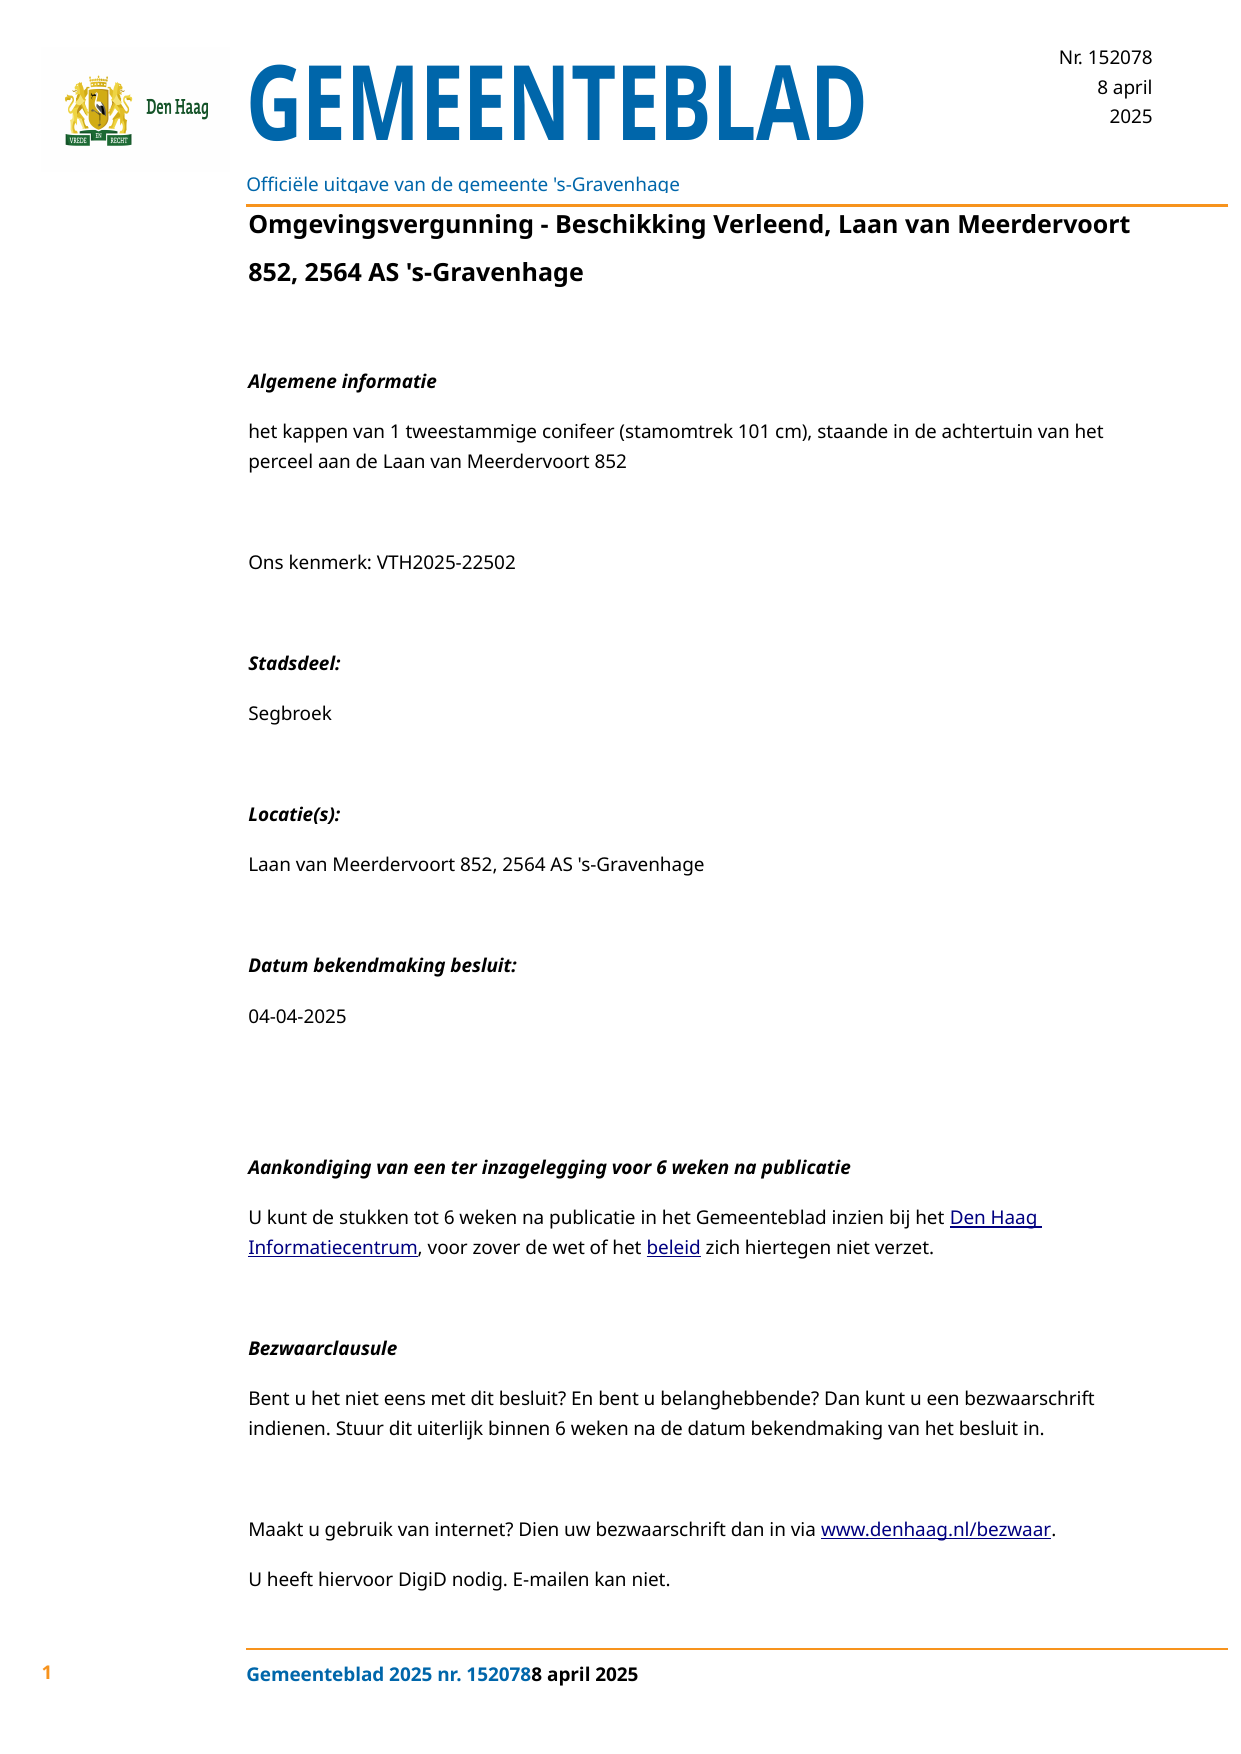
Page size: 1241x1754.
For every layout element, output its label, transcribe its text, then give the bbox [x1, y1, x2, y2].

text Laan van Meerdervoort 852, 2564 AS 's-Gravenhage [248, 852, 1152, 877]
text Datum bekendmaking besluit: [248, 952, 1152, 978]
picture [41, 47, 231, 172]
text Bent u het niet eens met dit besluit? En bent u belanghebbende? Dan kunt u een bezwaarschrift indienen. Stuur dit uiterlijk binnen 6 weken na de datum bekendmaking van het besluit in. [248, 1385, 1152, 1441]
text 04-04-2025 [248, 1003, 1152, 1029]
text Omgevingsvergunning - Beschikking Verleend, Laan van Meerdervoort 852, 2564 AS 's-Gravenhage [248, 207, 1152, 288]
text Maakt u gebruik van internet? Dien uw bezwaarschrift dan in via www.denhaag.nl/bezwaar. [248, 1516, 1152, 1542]
text Segbroek [248, 700, 1152, 726]
text U kunt de stukken tot 6 weken na publicatie in het Gemeenteblad inzien bij het Den Haag Informatiecentrum, voor zover de wet of het beleid zich hiertegen niet verzet. [248, 1204, 1152, 1260]
text het kappen van 1 tweestammige conifeer (stamomtrek 101 cm), staande in de achtertuin van het perceel aan de Laan van Meerdervoort 852 [248, 419, 1152, 474]
text Aankondiging van een ter inzagelegging voor 6 weken na publicatie [248, 1154, 1152, 1180]
text Bezwaarclausule [248, 1335, 1152, 1361]
text Locatie(s): [248, 801, 1152, 827]
text Stadsdeel: [248, 650, 1152, 676]
text Algemene informatie [248, 368, 1152, 394]
text Ons kenmerk: VTH2025-22502 [248, 549, 1152, 575]
text U heeft hiervoor DigiD nodig. E-mailen kan niet. [248, 1566, 1152, 1592]
